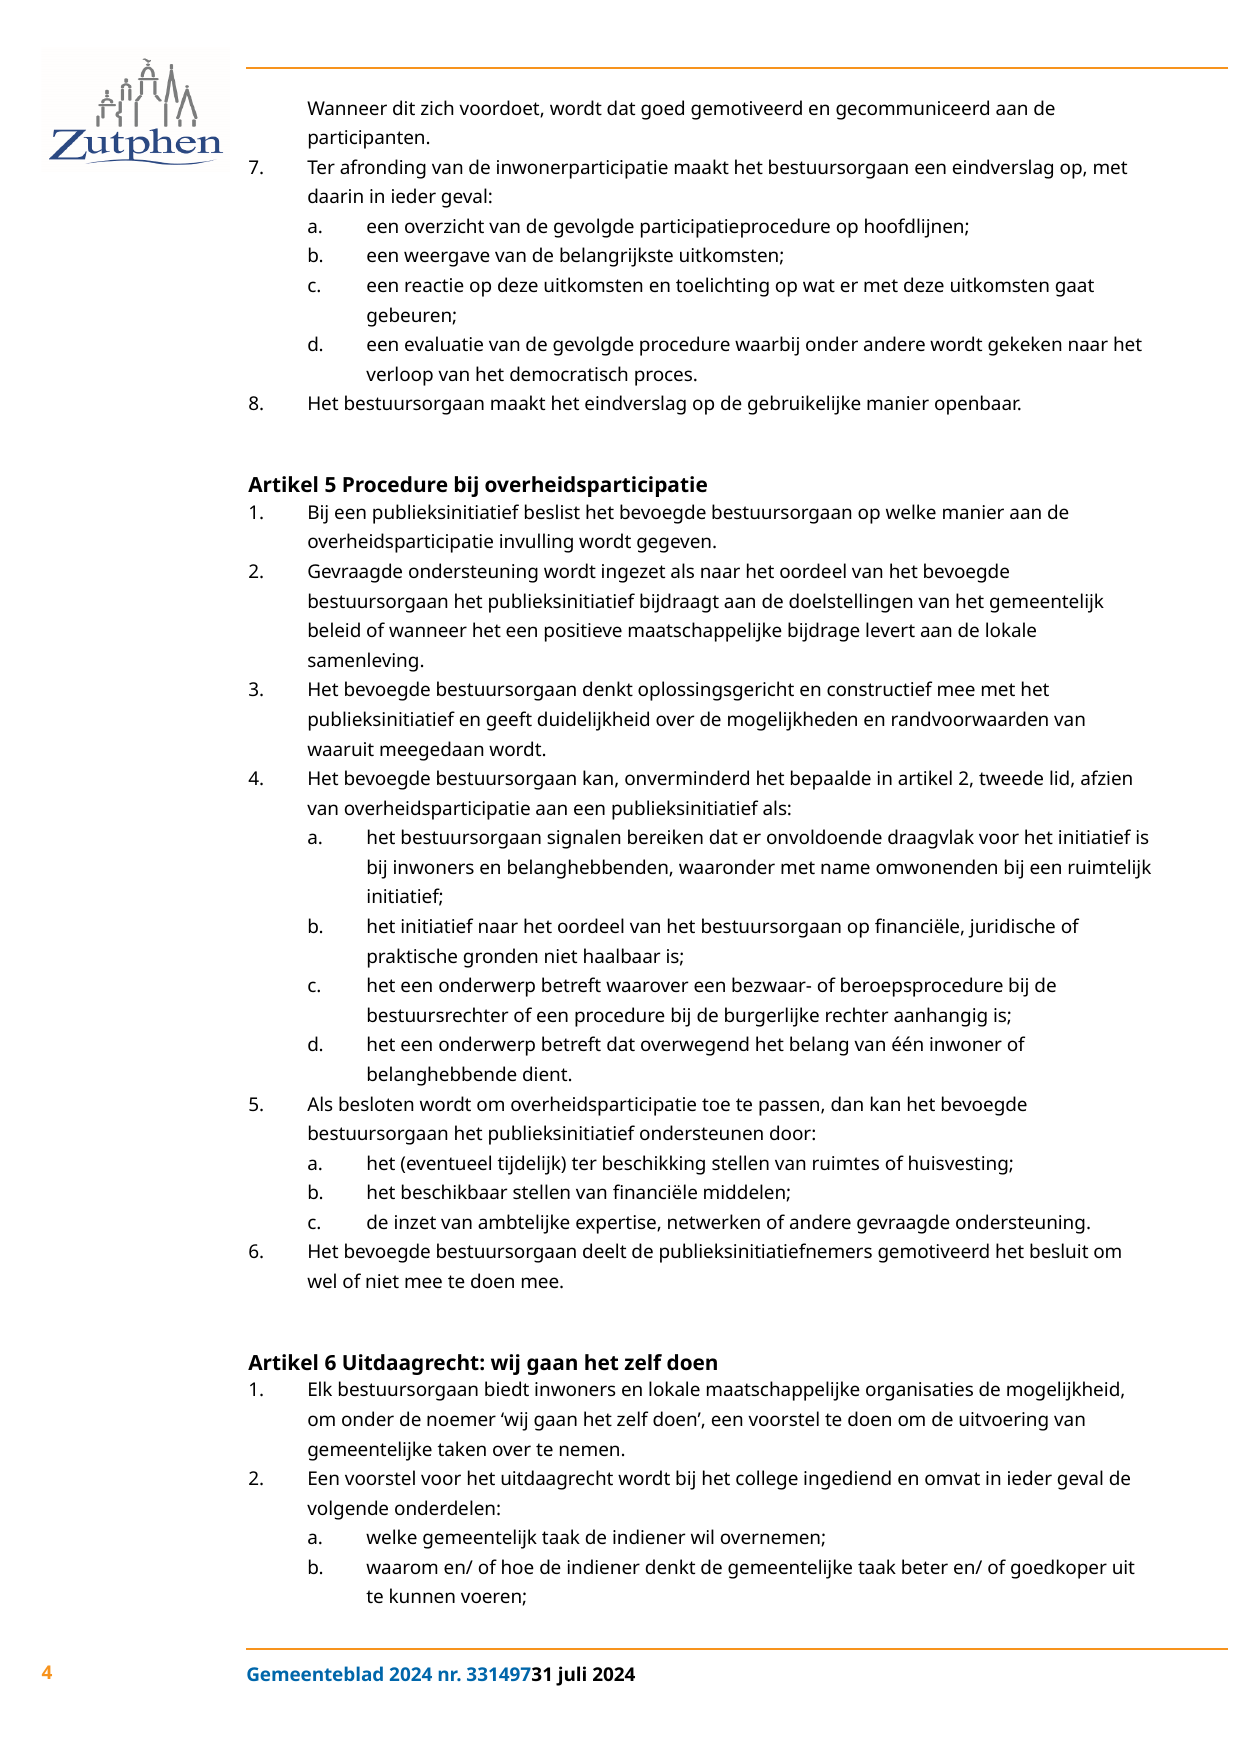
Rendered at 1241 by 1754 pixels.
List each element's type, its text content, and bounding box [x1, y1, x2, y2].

list de inzet van ambtelijke expertise, netwerken of andere gevraagde ondersteuning. [307, 1209, 1152, 1235]
list het een onderwerp betreft waarover een bezwaar- of beroepsprocedure bij de bestuursrechter of een procedure bij de burgerlijke rechter aanhangig is; [307, 972, 1152, 1028]
list het initiatief naar het oordeel van het bestuursorgaan op financiële, juridische of praktische gronden niet haalbaar is; [307, 913, 1152, 968]
list het (eventueel tijdelijk) ter beschikking stellen van ruimtes of huisvesting; [307, 1150, 1152, 1176]
list Ter afronding van de inwonerparticipatie maakt het bestuursorgaan een eindverslag op, met daarin in ieder geval: [248, 154, 1152, 209]
list Een voorstel voor het uitdaagrecht wordt bij het college ingediend en omvat in ieder geval de volgende onderdelen: [248, 1465, 1152, 1521]
list Het bestuursorgaan maakt het eindverslag op de gebruikelijke manier openbaar. [248, 391, 1152, 416]
picture [41, 47, 231, 172]
list een weergave van de belangrijkste uitkomsten; [307, 243, 1152, 268]
list het bestuursorgaan signalen bereiken dat er onvoldoende draagvlak voor het initiatief is bij inwoners en belanghebbenden, waaronder met name omwonenden bij een ruimtelijk initiatief; [307, 824, 1152, 909]
list een evaluatie van de gevolgde procedure waarbij onder andere wordt gekeken naar het verloop van het democratisch proces. [307, 331, 1152, 387]
list Het bevoegde bestuursorgaan deelt de publieksinitiatiefnemers gemotiveerd het besluit om wel of niet mee te doen mee. [248, 1239, 1152, 1294]
list Elk bestuursorgaan biedt inwoners en lokale maatschappelijke organisaties de mogelijkheid, om onder de noemer ‘wij gaan het zelf doen’, een voorstel te doen om de uitvoering van gemeentelijke taken over te nemen. [248, 1377, 1152, 1462]
list Bij een publieksinitiatief beslist het bevoegde bestuursorgaan op welke manier aan de overheidsparticipatie invulling wordt gegeven. [248, 499, 1152, 554]
list Het bevoegde bestuursorgaan kan, onverminderd het bepaalde in artikel 2, tweede lid, afzien van overheidsparticipatie aan een publieksinitiatief als: [248, 765, 1152, 821]
list een reactie op deze uitkomsten en toelichting op wat er met deze uitkomsten gaat gebeuren; [307, 272, 1152, 328]
list het een onderwerp betreft dat overwegend het belang van één inwoner of belanghebbende dient. [307, 1032, 1152, 1087]
list een overzicht van de gevolgde participatieprocedure op hoofdlijnen; [307, 213, 1152, 239]
list welke gemeentelijk taak de indiener wil overnemen; [307, 1524, 1152, 1550]
list waarom en/ of hoe de indiener denkt de gemeentelijke taak beter en/ of goedkoper uit te kunnen voeren; [307, 1554, 1152, 1609]
list het beschikbaar stellen van financiële middelen; [307, 1179, 1152, 1205]
list Wanneer dit zich voordoet, wordt dat goed gemotiveerd en gecommuniceerd aan de participanten. [248, 95, 1152, 150]
text Artikel 6 Uitdaagrecht: wij gaan het zelf doen [248, 1348, 1152, 1377]
list Gevraagde ondersteuning wordt ingezet als naar het oordeel van het bevoegde bestuursorgaan het publieksinitiatief bijdraagt aan de doelstellingen van het gemeentelijk beleid of wanneer het een positieve maatschappelijke bijdrage levert aan de lokale samenleving. [248, 558, 1152, 673]
list Het bevoegde bestuursorgaan denkt oplossingsgericht en constructief mee met het publieksinitiatief en geeft duidelijkheid over de mogelijkheden en randvoorwaarden van waaruit meegedaan wordt. [248, 677, 1152, 761]
text Artikel 5 Procedure bij overheidsparticipatie [248, 471, 1152, 499]
list Als besloten wordt om overheidsparticipatie toe te passen, dan kan het bevoegde bestuursorgaan het publieksinitiatief ondersteunen door: [248, 1091, 1152, 1146]
